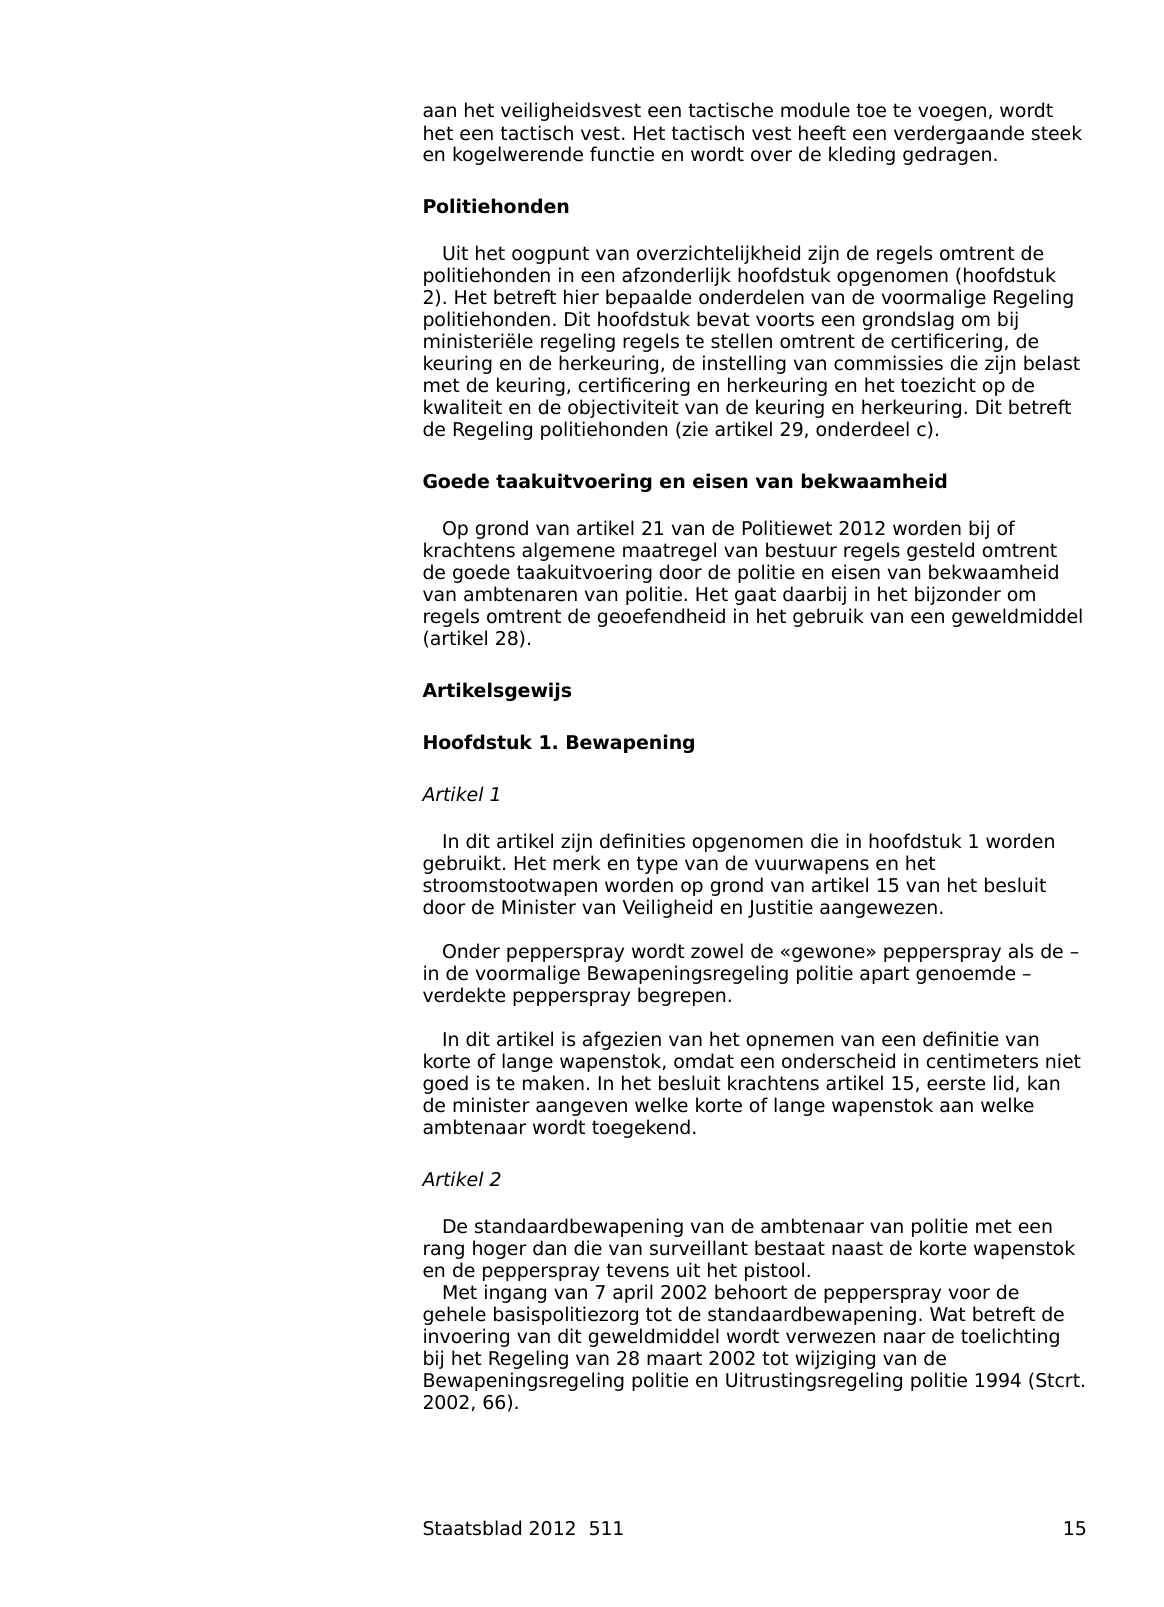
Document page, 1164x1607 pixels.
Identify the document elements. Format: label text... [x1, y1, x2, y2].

subtitle Politiehonden [422, 196, 1087, 218]
text Op grond van artikel 21 van de Politiewet 2012 worden bij of krachtens algemene maatregel van bestuur regels gesteld omtrent de goede taakuitvoering door de politie en eisen van bekwaamheid van ambtenaren van politie. Het gaat daarbij in het bijzonder om regels omtrent de geoefendheid in het gebruik van een geweldmiddel (artikel 28). [422, 518, 1087, 650]
text aan het veiligheidsvest een tactische module toe te voegen, wordt het een tactisch vest. Het tactisch vest heeft een verdergaande steek en kogelwerende functie en wordt over de kleding gedragen. [422, 100, 1087, 166]
subtitle Artikel 1 [422, 784, 1087, 806]
subtitle Hoofdstuk 1. Bewapening [422, 732, 1087, 754]
text Met ingang van 7 april 2002 behoort de pepperspray voor de gehele basispolitiezorg tot de standaardbewapening. Wat betreft de invoering van dit geweldmiddel wordt verwezen naar de toelichting bij het Regeling van 28 maart 2002 tot wijziging van de Bewapeningsregeling politie en Uitrustingsregeling politie 1994 (Stcrt. 2002, 66). [422, 1282, 1087, 1414]
subtitle Artikel 2 [422, 1169, 1087, 1191]
text Onder pepperspray wordt zowel de «gewone» pepperspray als de – in de voormalige Bewapeningsregeling politie apart genoemde – verdekte pepperspray begrepen. [422, 941, 1087, 1007]
text De standaardbewapening van de ambtenaar van politie met een rang hoger dan die van surveillant bestaat naast de korte wapenstok en de pepperspray tevens uit het pistool. [422, 1216, 1087, 1282]
text In dit artikel is afgezien van het opnemen van een definitie van korte of lange wapenstok, omdat een onderscheid in centimeters niet goed is te maken. In het besluit krachtens artikel 15, eerste lid, kan de minister aangeven welke korte of lange wapenstok aan welke ambtenaar wordt toegekend. [422, 1029, 1087, 1139]
subtitle Artikelsgewijs [422, 680, 1087, 702]
text In dit artikel zijn definities opgenomen die in hoofdstuk 1 worden gebruikt. Het merk en type van de vuurwapens en het stroomstootwapen worden op grond van artikel 15 van het besluit door de Minister van Veiligheid en Justitie aangewezen. [422, 831, 1087, 919]
subtitle Goede taakuitvoering en eisen van bekwaamheid [422, 471, 1087, 493]
text Uit het oogpunt van overzichtelijkheid zijn de regels omtrent de politiehonden in een afzonderlijk hoofdstuk opgenomen (hoofdstuk 2). Het betreft hier bepaalde onderdelen van de voormalige Regeling politiehonden. Dit hoofdstuk bevat voorts een grondslag om bij ministeriële regeling regels te stellen omtrent de certificering, de keuring en de herkeuring, de instelling van commissies die zijn belast met de keuring, certificering en herkeuring en het toezicht op de kwaliteit en de objectiviteit van de keuring en herkeuring. Dit betreft de Regeling politiehonden (zie artikel 29, onderdeel c). [422, 243, 1087, 441]
